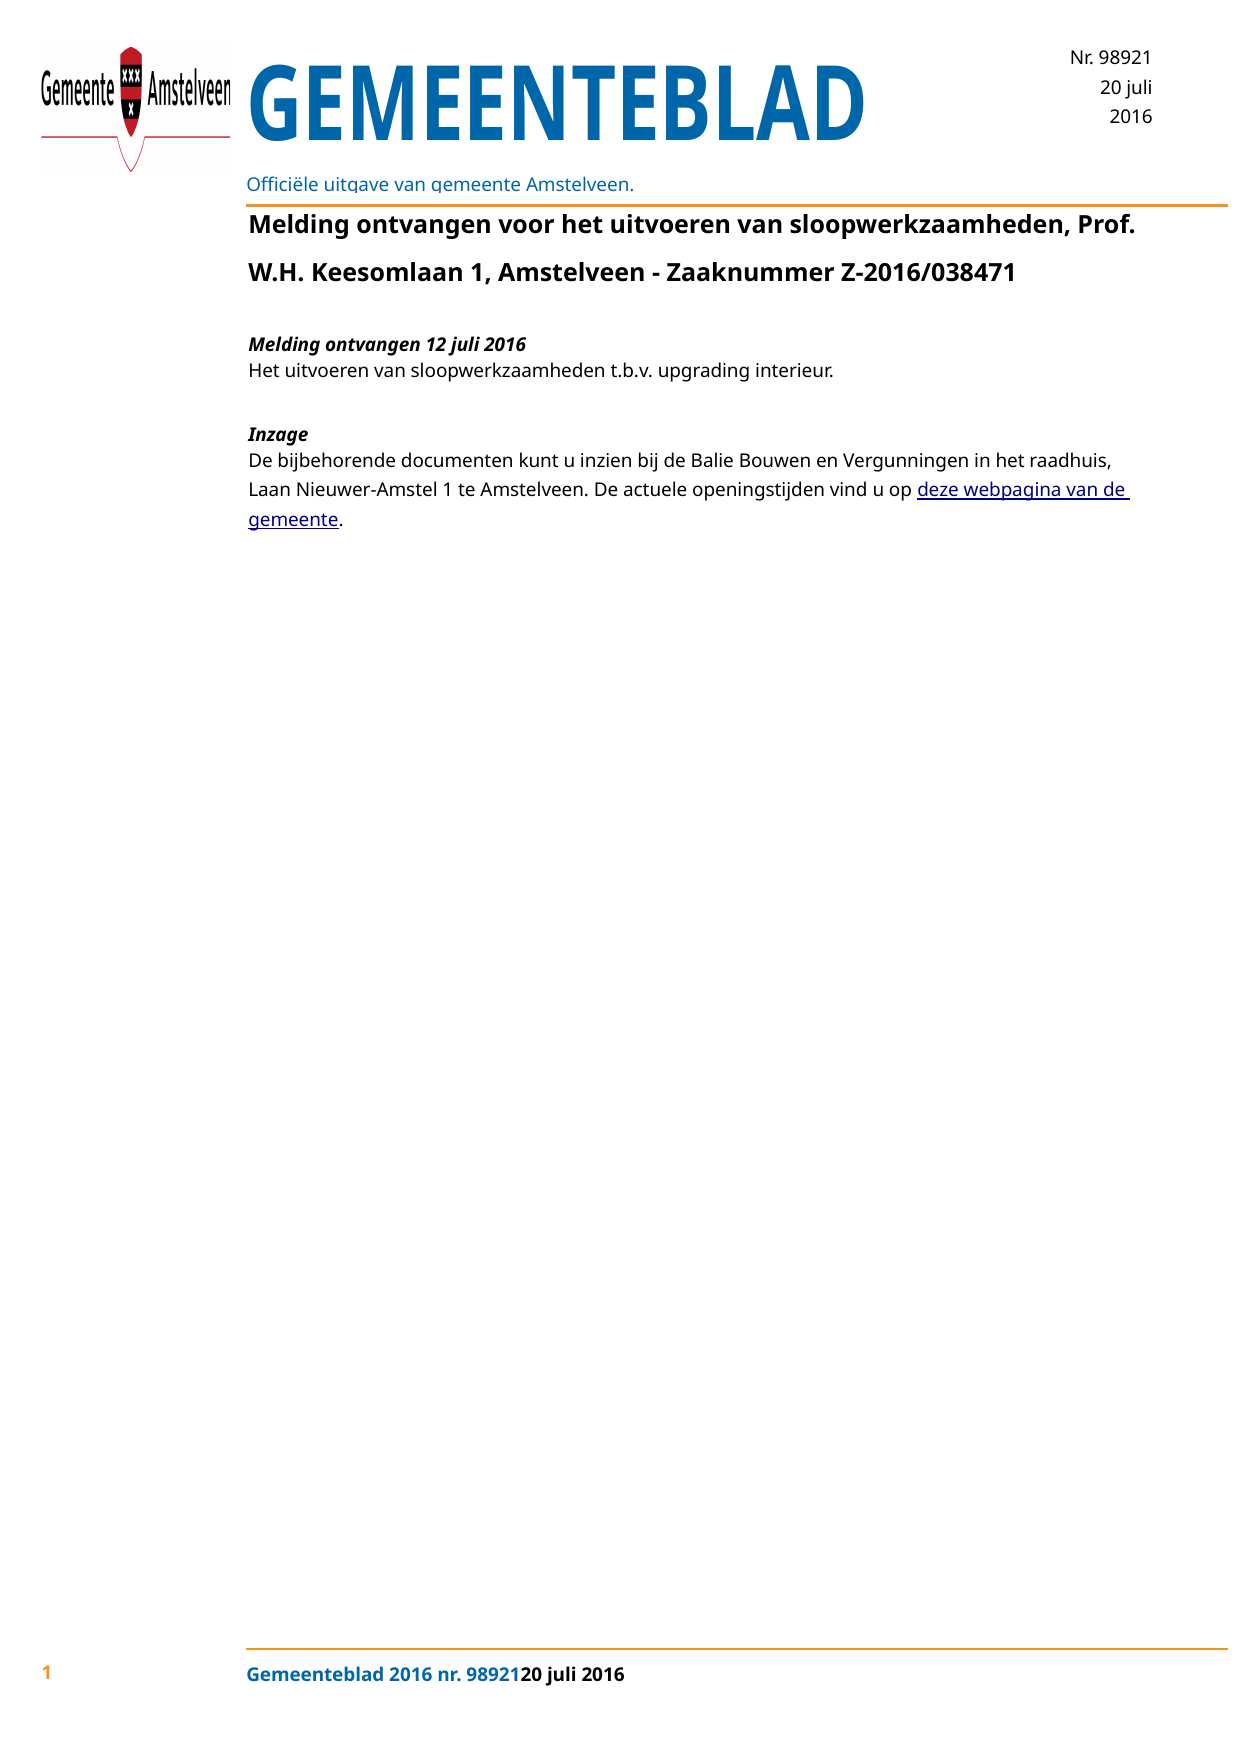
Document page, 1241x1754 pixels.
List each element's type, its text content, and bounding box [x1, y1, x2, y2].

text Melding ontvangen voor het uitvoeren van sloopwerkzaamheden, Prof. W.H. Keesomlaan 1, Amstelveen - Zaaknummer Z-2016/038471 [248, 207, 1152, 288]
text De bijbehorende documenten kunt u inzien bij de Balie Bouwen en Vergunningen in het raadhuis, Laan Nieuwer-Amstel 1 te Amstelveen. De actuele openingstijden vind u op deze webpagina van de gemeente. [248, 447, 1152, 532]
text Melding ontvangen 12 juli 2016 [248, 331, 1152, 357]
text Inzage [248, 421, 1152, 447]
picture [41, 47, 231, 172]
text Het uitvoeren van sloopwerkzaamheden t.b.v. upgrading interieur. [248, 357, 1152, 383]
